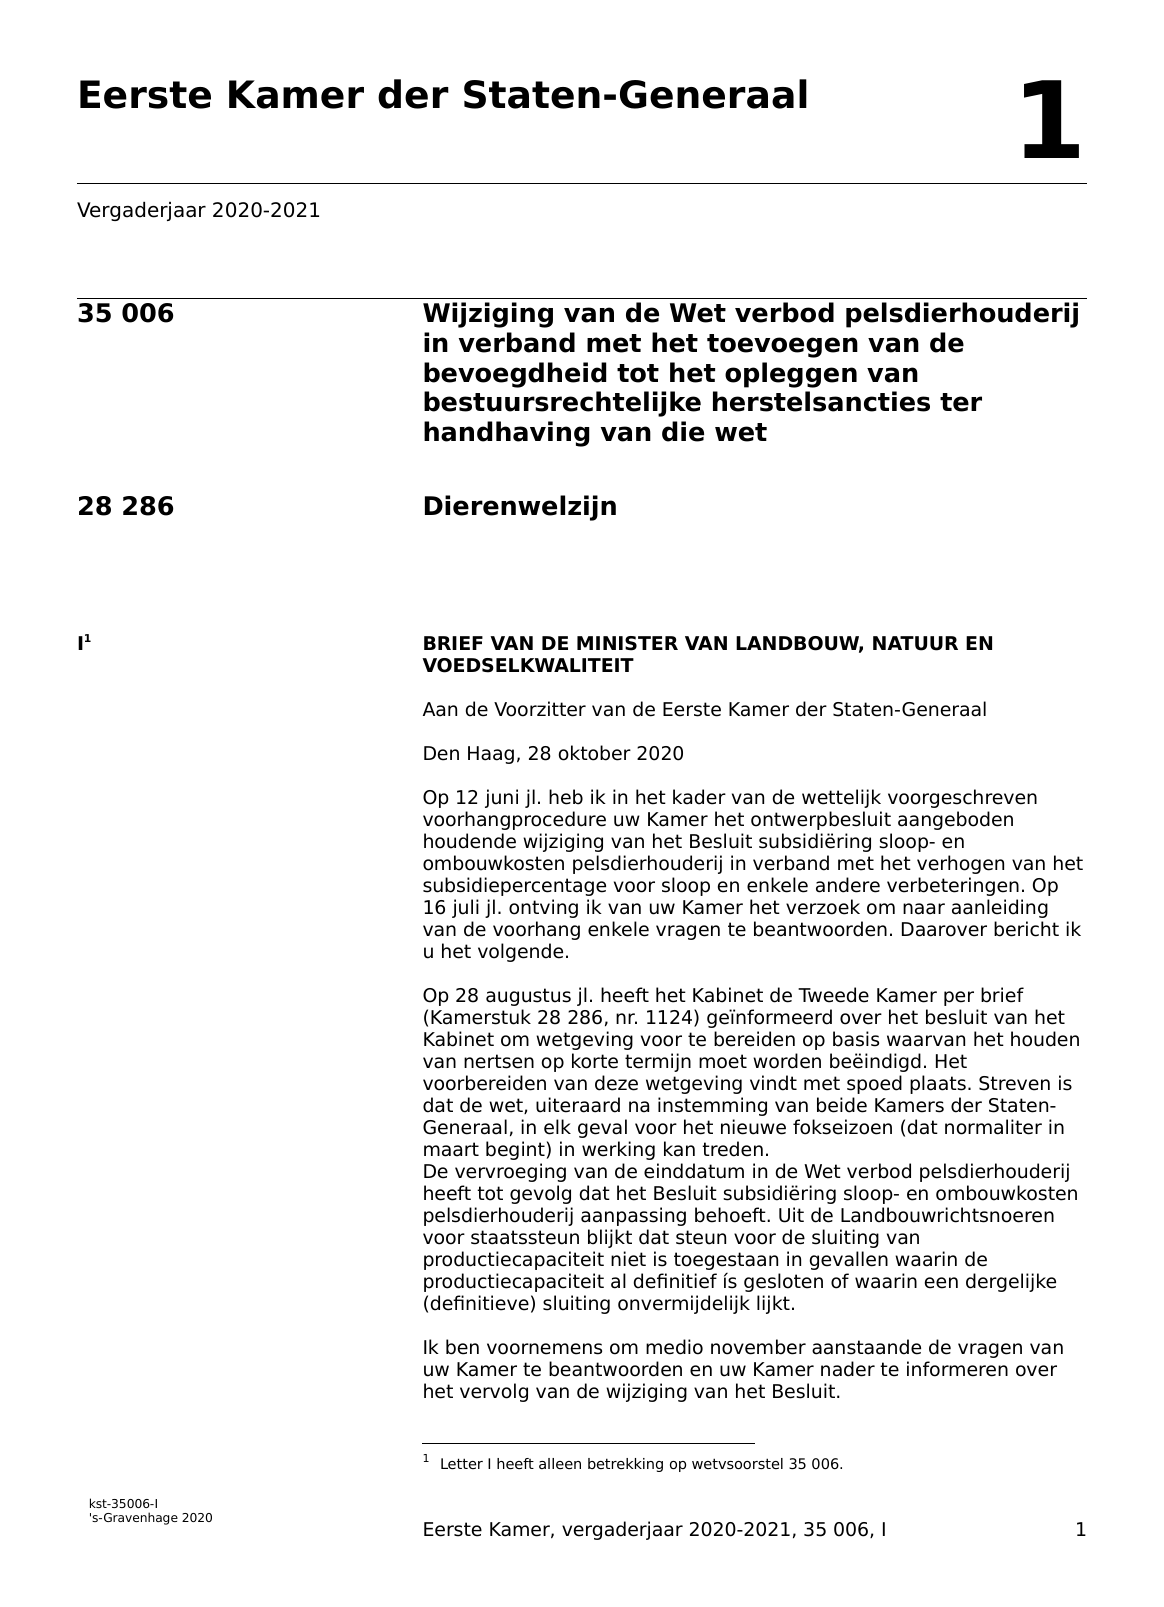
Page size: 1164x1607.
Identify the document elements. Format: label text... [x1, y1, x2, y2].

subtitle 28 286 Dierenwelzijn [77, 492, 1087, 521]
subtitle 35 006 Wijziging van de Wet verbod pelsdierhouderij in verband met het toevoegen van de bevoegdheid tot het opleggen van bestuursrechtelijke herstelsancties ter handhaving van die wet [77, 299, 1087, 447]
text Aan de Voorzitter van de Eerste Kamer der Staten-Generaal [422, 699, 1087, 721]
text Ik ben voornemens om medio november aanstaande de vragen van uw Kamer te beantwoorden en uw Kamer nader te informeren over het vervolg van de wijziging van het Besluit. [422, 1337, 1087, 1403]
text 's-Gravenhage 2020 [88, 1511, 323, 1525]
text Letter I heeft alleen betrekking op wetvsoorstel 35 006. [422, 1452, 1087, 1474]
text Den Haag, 28 oktober 2020 [422, 743, 1087, 765]
table_header 1 [886, 59, 1087, 183]
subtitle I BRIEF VAN DE MINISTER VAN LANDBOUW, NATUUR EN VOEDSELKWALITEIT [77, 632, 1087, 676]
table_cell Vergaderjaar 2020-2021 [77, 184, 1087, 298]
text kst-35006-I [88, 1497, 323, 1511]
table_header Eerste Kamer der Staten-Generaal [77, 59, 886, 183]
text Op 12 juni jl. heb ik in het kader van de wettelijk voorgeschreven voorhangprocedure uw Kamer het ontwerpbesluit aangeboden houdende wijziging van het Besluit subsidiëring sloop- en ombouwkosten pelsdierhouderij in verband met het verhogen van het subsidiepercentage voor sloop en enkele andere verbeteringen. Op 16 juli jl. ontving ik van uw Kamer het verzoek om naar aanleiding van de voorhang enkele vragen te beantwoorden. Daarover bericht ik u het volgende. [422, 787, 1087, 963]
text De vervroeging van de einddatum in de Wet verbod pelsdierhouderij heeft tot gevolg dat het Besluit subsidiëring sloop- en ombouwkosten pelsdierhouderij aanpassing behoeft. Uit de Landbouwrichtsnoeren voor staatssteun blijkt dat steun voor de sluiting van productiecapaciteit niet is toegestaan in gevallen waarin de productiecapaciteit al definitief ís gesloten of waarin een dergelijke (definitieve) sluiting onvermijdelijk lijkt. [422, 1161, 1087, 1315]
text Op 28 augustus jl. heeft het Kabinet de Tweede Kamer per brief (Kamerstuk 28 286, nr. 1124) geïnformeerd over het besluit van het Kabinet om wetgeving voor te bereiden op basis waarvan het houden van nertsen op korte termijn moet worden beëindigd. Het voorbereiden van deze wetgeving vindt met spoed plaats. Streven is dat de wet, uiteraard na instemming van beide Kamers der Staten-Generaal, in elk geval voor het nieuwe fokseizoen (dat normaliter in maart begint) in werking kan treden. [422, 985, 1087, 1161]
